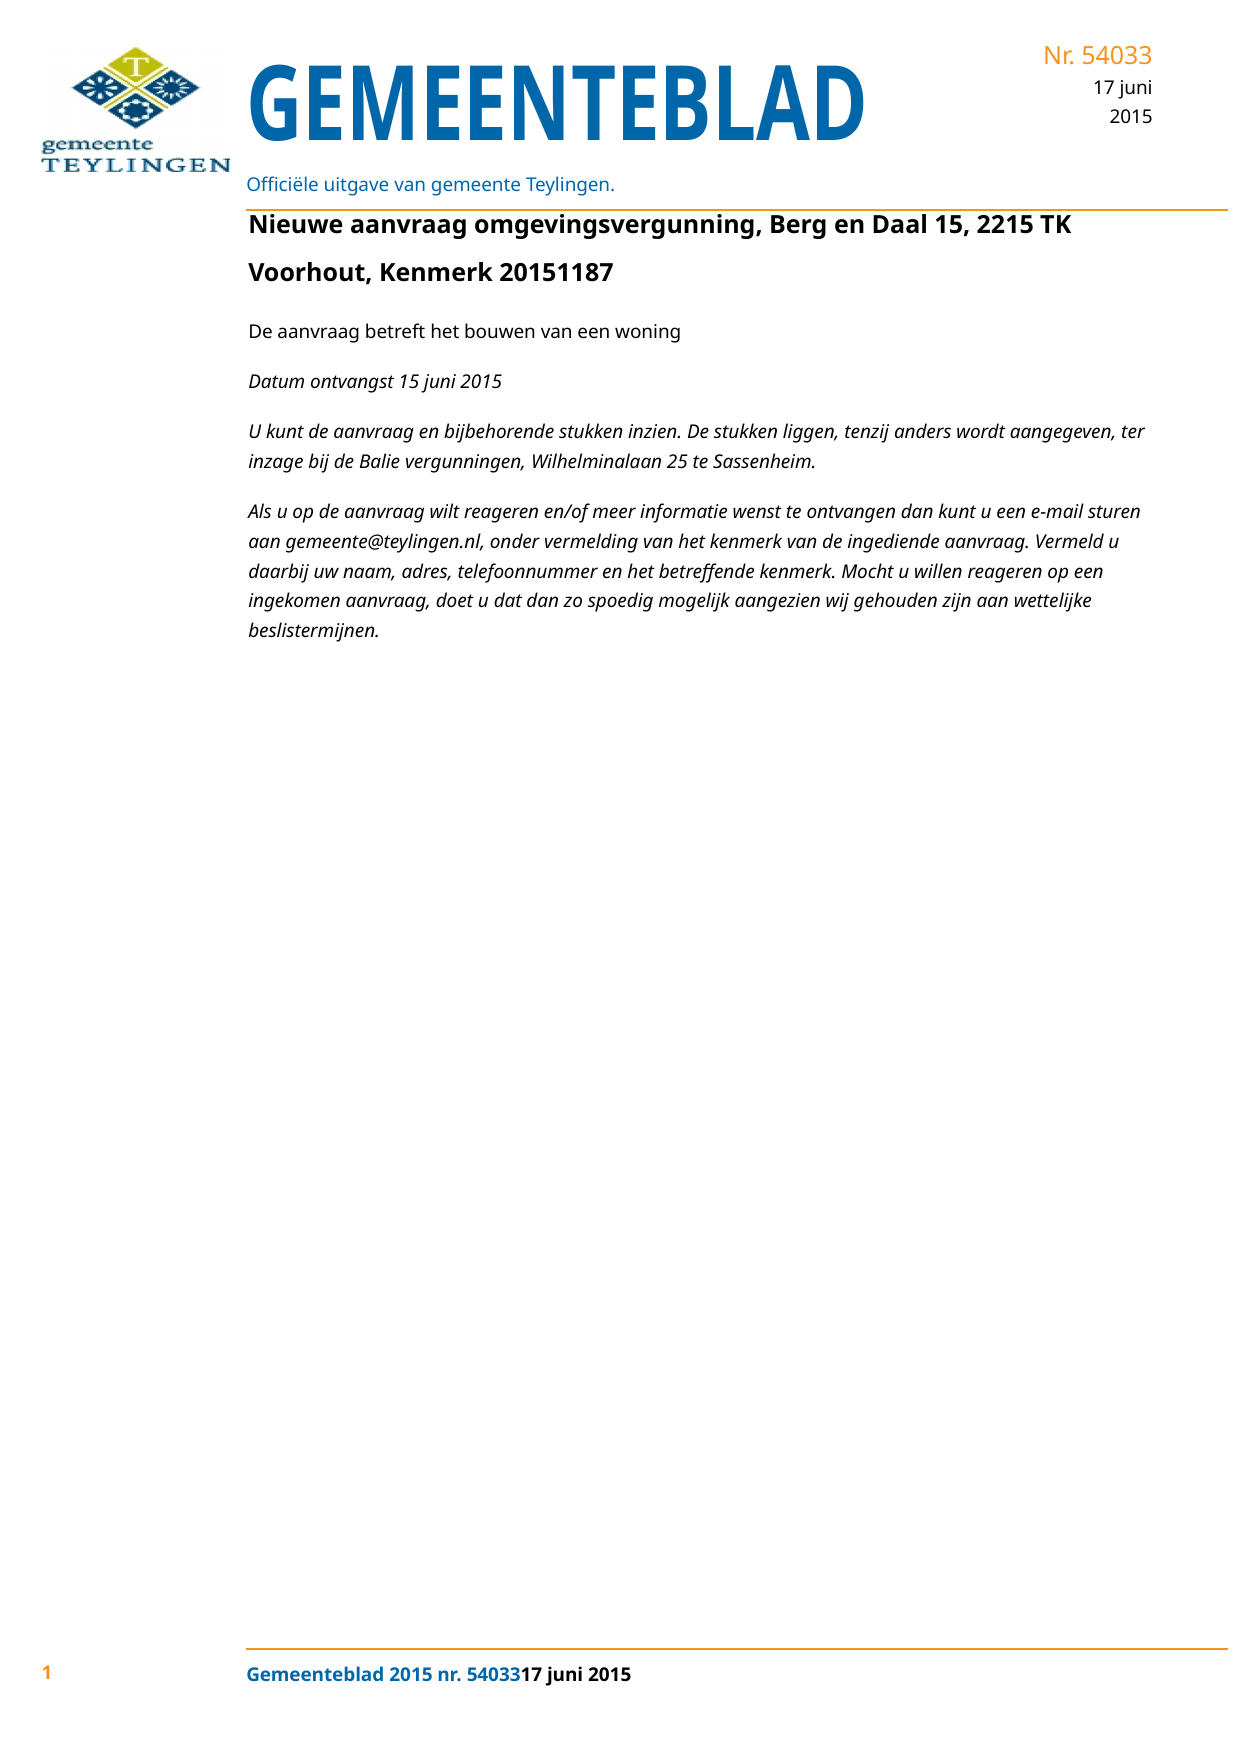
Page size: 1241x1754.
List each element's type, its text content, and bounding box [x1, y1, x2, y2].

text De aanvraag betreft het bouwen van een woning [248, 318, 1152, 344]
text U kunt de aanvraag en bijbehorende stukken inzien. De stukken liggen, tenzij anders wordt aangegeven, ter inzage bij de Balie vergunningen, Wilhelminalaan 25 te Sassenheim. [248, 419, 1152, 474]
text Nieuwe aanvraag omgevingsvergunning, Berg en Daal 15, 2215 TK Voorhout, Kenmerk 20151187 [248, 211, 1152, 288]
picture [41, 47, 231, 172]
text Als u op de aanvraag wilt reageren en/of meer informatie wenst te ontvangen dan kunt u een e-mail sturen aan gemeente@teylingen.nl, onder vermelding van het kenmerk van de ingediende aanvraag. Vermeld u daarbij uw naam, adres, telefoonnummer en het betreffende kenmerk. Mocht u willen reageren op een ingekomen aanvraag, doet u dat dan zo spoedig mogelijk aangezien wij gehouden zijn aan wettelijke beslistermijnen. [248, 499, 1152, 643]
text Datum ontvangst 15 juni 2015 [248, 368, 1152, 394]
